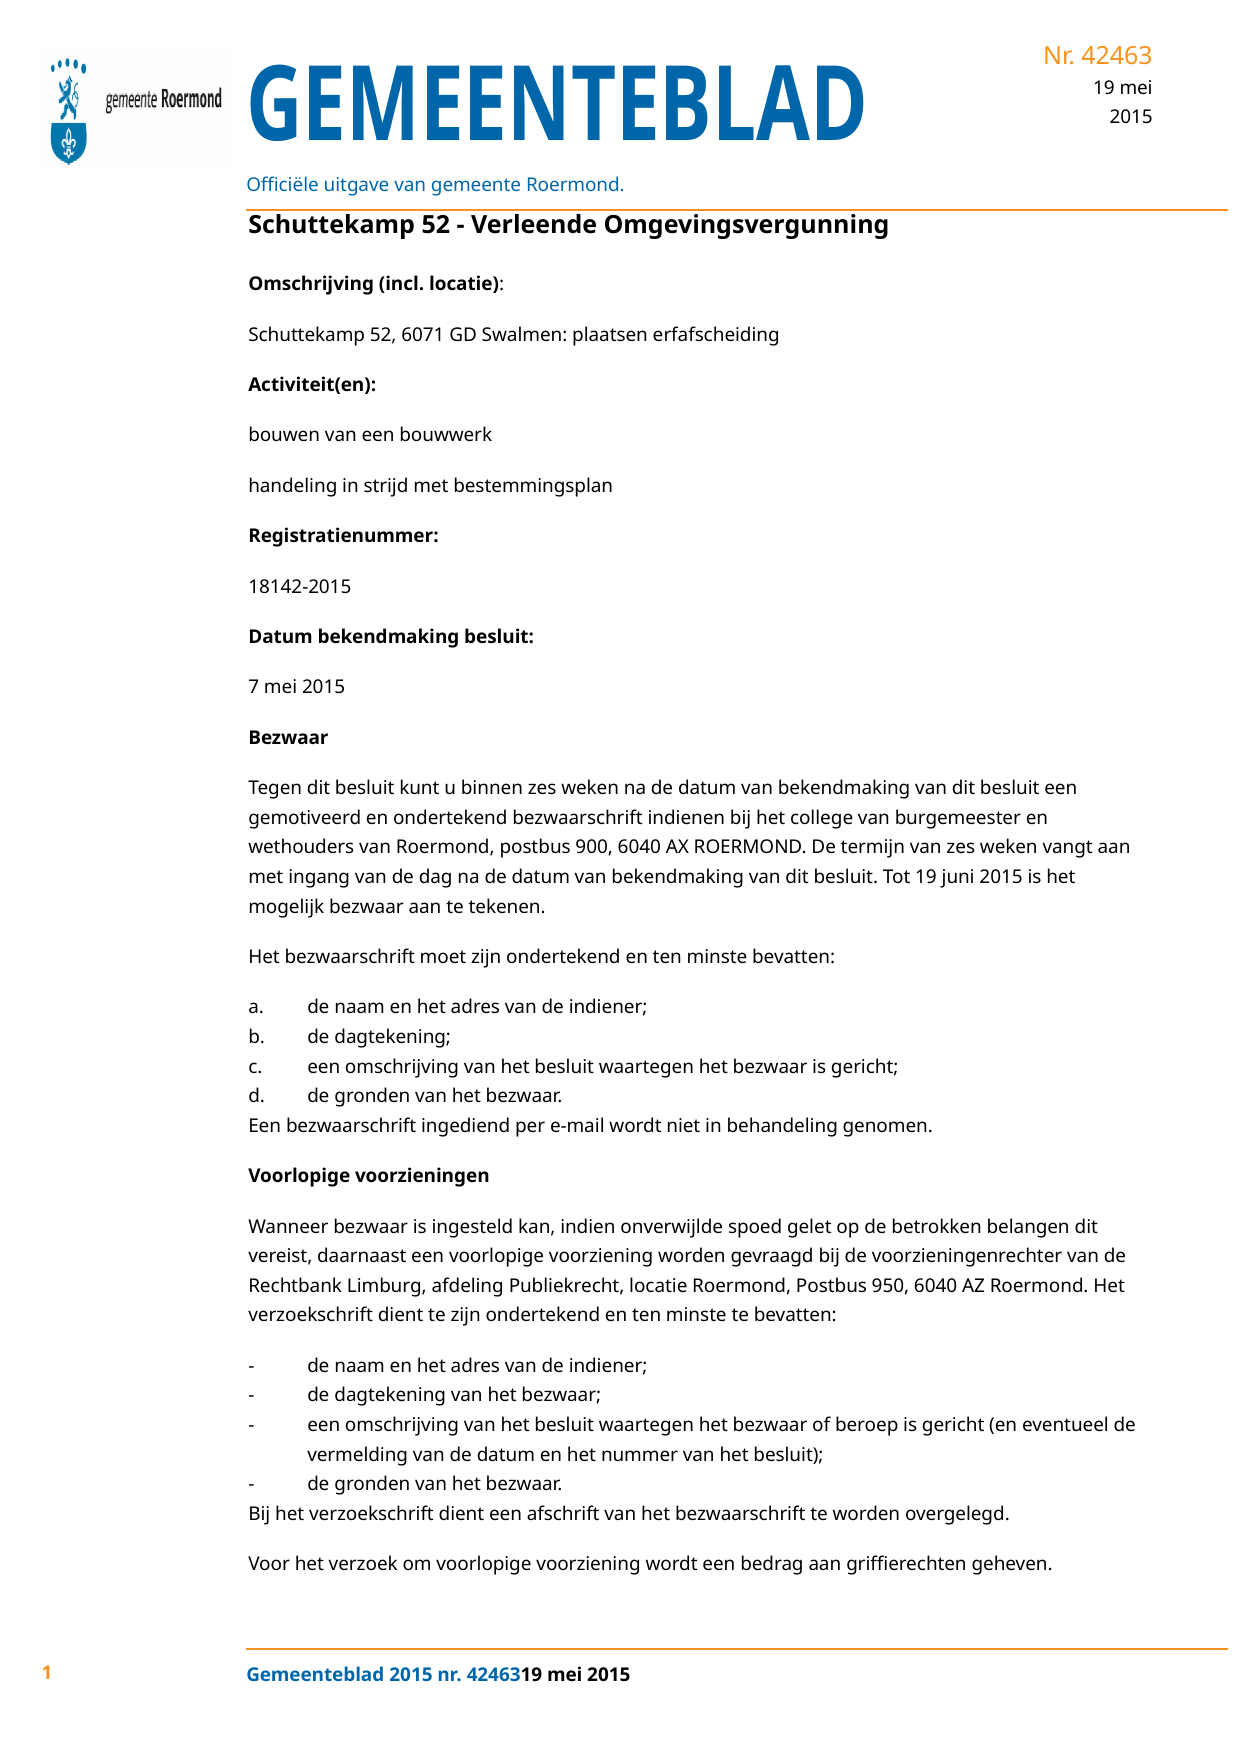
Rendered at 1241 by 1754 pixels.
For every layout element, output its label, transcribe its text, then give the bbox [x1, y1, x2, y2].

text Bij het verzoekschrift dient een afschrift van het bezwaarschrift te worden overgelegd. [248, 1500, 1152, 1526]
text Omschrijving (incl. locatie): [248, 270, 1152, 296]
list een omschrijving van het besluit waartegen het bezwaar is gericht; [248, 1053, 1152, 1078]
text Activiteit(en): [248, 371, 1152, 397]
list de dagtekening; [248, 1023, 1152, 1049]
picture [41, 47, 231, 172]
text Schuttekamp 52 - Verleende Omgevingsvergunning [248, 211, 1152, 241]
text Schuttekamp 52, 6071 GD Swalmen: plaatsen erfafscheiding [248, 321, 1152, 346]
text Voor het verzoek om voorlopige voorziening wordt een bedrag aan griffierechten geheven. [248, 1550, 1152, 1576]
text Tegen dit besluit kunt u binnen zes weken na de datum van bekendmaking van dit besluit een gemotiveerd en ondertekend bezwaarschrift indienen bij het college van burgemeester en wethouders van Roermond, postbus 900, 6040 AX ROERMOND. De termijn van zes weken vangt aan met ingang van de dag na de datum van bekendmaking van dit besluit. Tot 19 juni 2015 is het mogelijk bezwaar aan te tekenen. [248, 774, 1152, 918]
list de gronden van het bezwaar. [248, 1082, 1152, 1108]
text Wanneer bezwaar is ingesteld kan, indien onverwijlde spoed gelet op de betrokken belangen dit vereist, daarnaast een voorlopige voorziening worden gevraagd bij de voorzieningenrechter van de Rechtbank Limburg, afdeling Publiekrecht, locatie Roermond, Postbus 950, 6040 AZ Roermond. Het verzoekschrift dient te zijn ondertekend en ten minste te bevatten: [248, 1213, 1152, 1327]
text 7 mei 2015 [248, 674, 1152, 699]
list de naam en het adres van de indiener; [248, 994, 1152, 1019]
text Registratienummer: [248, 522, 1152, 548]
list de gronden van het bezwaar. [248, 1470, 1152, 1496]
text handeling in strijd met bestemmingsplan [248, 472, 1152, 498]
text Bezwaar [248, 724, 1152, 750]
text Het bezwaarschrift moet zijn ondertekend en ten minste bevatten: [248, 943, 1152, 969]
text 18142-2015 [248, 573, 1152, 598]
text bouwen van een bouwwerk [248, 422, 1152, 447]
list de dagtekening van het bezwaar; [248, 1382, 1152, 1407]
text Een bezwaarschrift ingediend per e-mail wordt niet in behandeling genomen. [248, 1112, 1152, 1138]
text Voorlopige voorzieningen [248, 1162, 1152, 1188]
text Datum bekendmaking besluit: [248, 623, 1152, 649]
list een omschrijving van het besluit waartegen het bezwaar of beroep is gericht (en eventueel de vermelding van de datum en het nummer van het besluit); [248, 1411, 1152, 1466]
list de naam en het adres van de indiener; [248, 1352, 1152, 1378]
